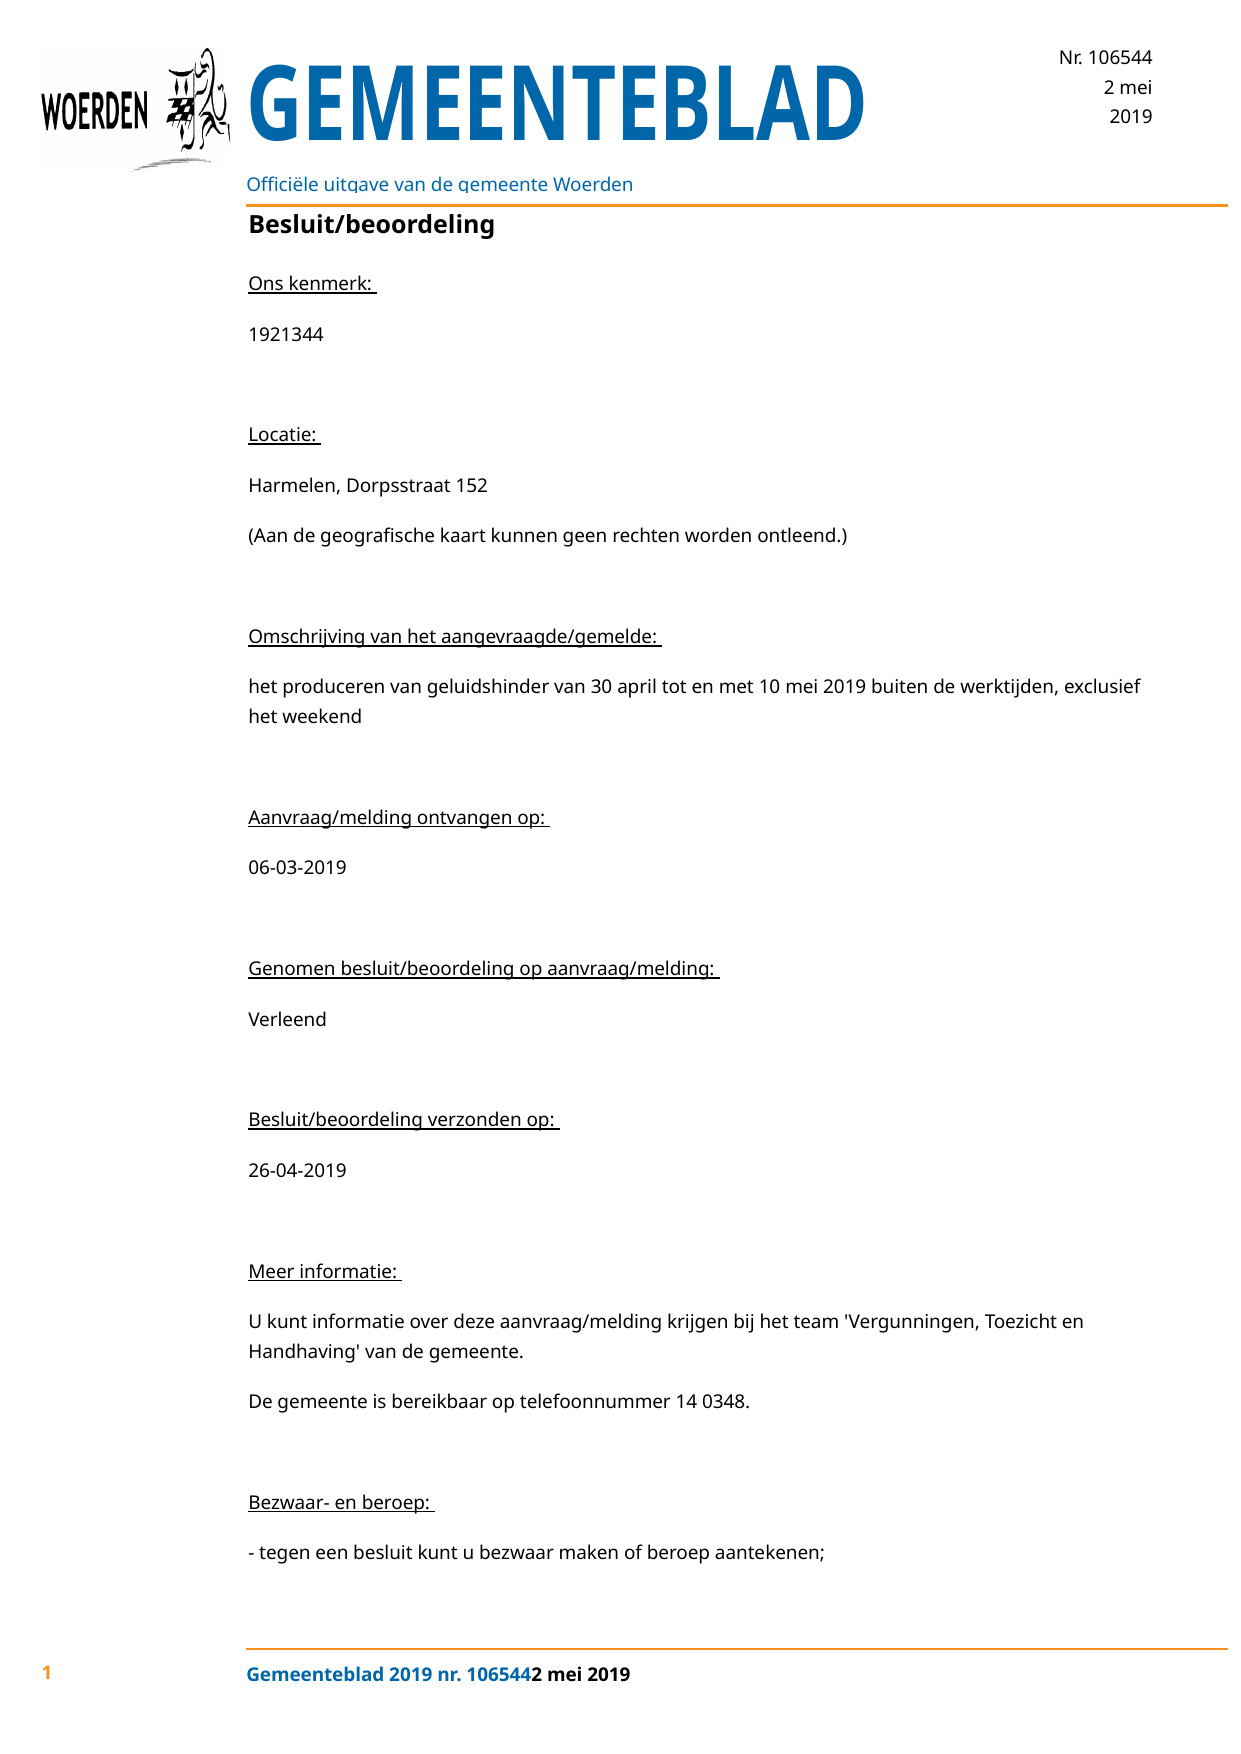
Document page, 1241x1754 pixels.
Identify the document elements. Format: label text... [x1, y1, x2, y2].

text Ons kenmerk: [248, 270, 1152, 296]
text Genomen besluit/beoordeling op aanvraag/melding: [248, 955, 1152, 981]
picture [41, 47, 231, 172]
text Meer informatie: [248, 1258, 1152, 1283]
text Omschrijving van het aangevraagde/gemelde: [248, 623, 1152, 649]
text Aanvraag/melding ontvangen op: [248, 804, 1152, 830]
text 1921344 [248, 321, 1152, 346]
text Bezwaar- en beroep: [248, 1489, 1152, 1515]
text Verleend [248, 1006, 1152, 1031]
text 26-04-2019 [248, 1157, 1152, 1183]
text Besluit/beoordeling verzonden op: [248, 1107, 1152, 1132]
text Besluit/beoordeling [248, 207, 1152, 241]
text Locatie: [248, 422, 1152, 447]
text - tegen een besluit kunt u bezwaar maken of beroep aantekenen; [248, 1539, 1152, 1565]
text Harmelen, Dorpsstraat 152 [248, 472, 1152, 498]
text 06-03-2019 [248, 854, 1152, 880]
text (Aan de geografische kaart kunnen geen rechten worden ontleend.) [248, 522, 1152, 548]
text het produceren van geluidshinder van 30 april tot en met 10 mei 2019 buiten de werktijden, exclusief het weekend [248, 674, 1152, 729]
text De gemeente is bereikbaar op telefoonnummer 14 0348. [248, 1388, 1152, 1414]
text U kunt informatie over deze aanvraag/melding krijgen bij het team 'Vergunningen, Toezicht en Handhaving' van de gemeente. [248, 1308, 1152, 1363]
